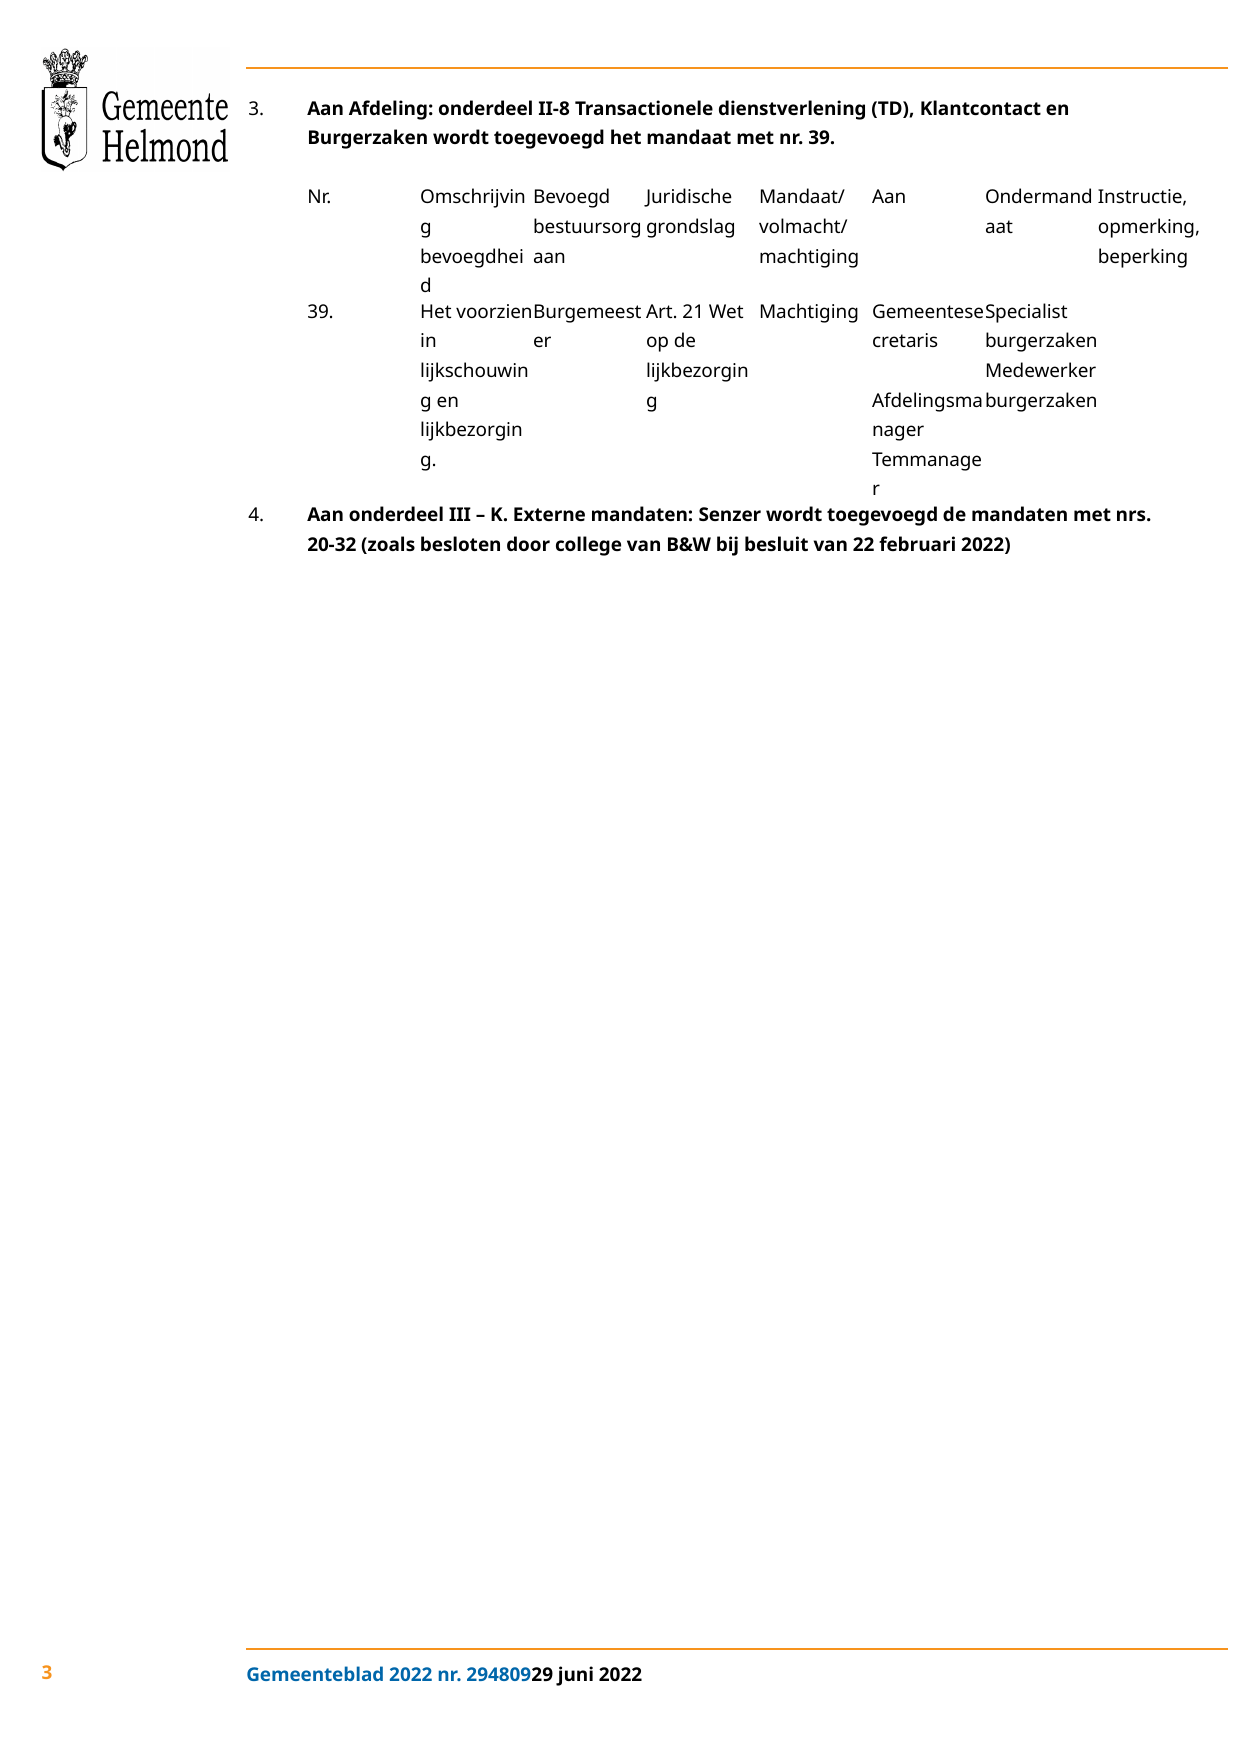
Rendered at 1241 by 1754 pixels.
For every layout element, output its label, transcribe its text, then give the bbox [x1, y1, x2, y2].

table_header Ondermandaat [985, 184, 1098, 298]
table_cell Burgemeester [533, 298, 646, 501]
table_cell Machtiging [759, 298, 872, 501]
table_cell 39. [307, 298, 420, 501]
table_cell Art. 21 Wet op de lijkbezorging [646, 298, 759, 501]
table_header Aan [872, 184, 985, 298]
picture [41, 47, 231, 172]
table_header Nr. [307, 184, 420, 298]
table_cell Het voorzien in lijkschouwing en lijkbezorging. [420, 298, 533, 501]
table_header Instructie, opmerking, beperking [1098, 184, 1211, 298]
table_cell [1098, 298, 1211, 501]
table_header Bevoegd bestuursorgaan [533, 184, 646, 298]
table_cell Specialist burgerzaken Medewerker burgerzaken [985, 298, 1098, 501]
table_header Juridische grondslag [646, 184, 759, 298]
list Aan Afdeling: onderdeel II-8 Transactionele dienstverlening (TD), Klantcontact en Burgerzaken wordt toegevoegd het mandaat met nr. 39. [248, 95, 1152, 150]
table_header Omschrijving bevoegdheid [420, 184, 533, 298]
list Aan onderdeel III – K. Externe mandaten: Senzer wordt toegevoegd de mandaten met nrs. 20-32 (zoals besloten door college van B&W bij besluit van 22 februari 2022) [248, 501, 1152, 557]
table_cell Gemeentesecretaris Afdelingsmanager Temmanager [872, 298, 985, 501]
table_header Mandaat/volmacht/machtiging [759, 184, 872, 298]
